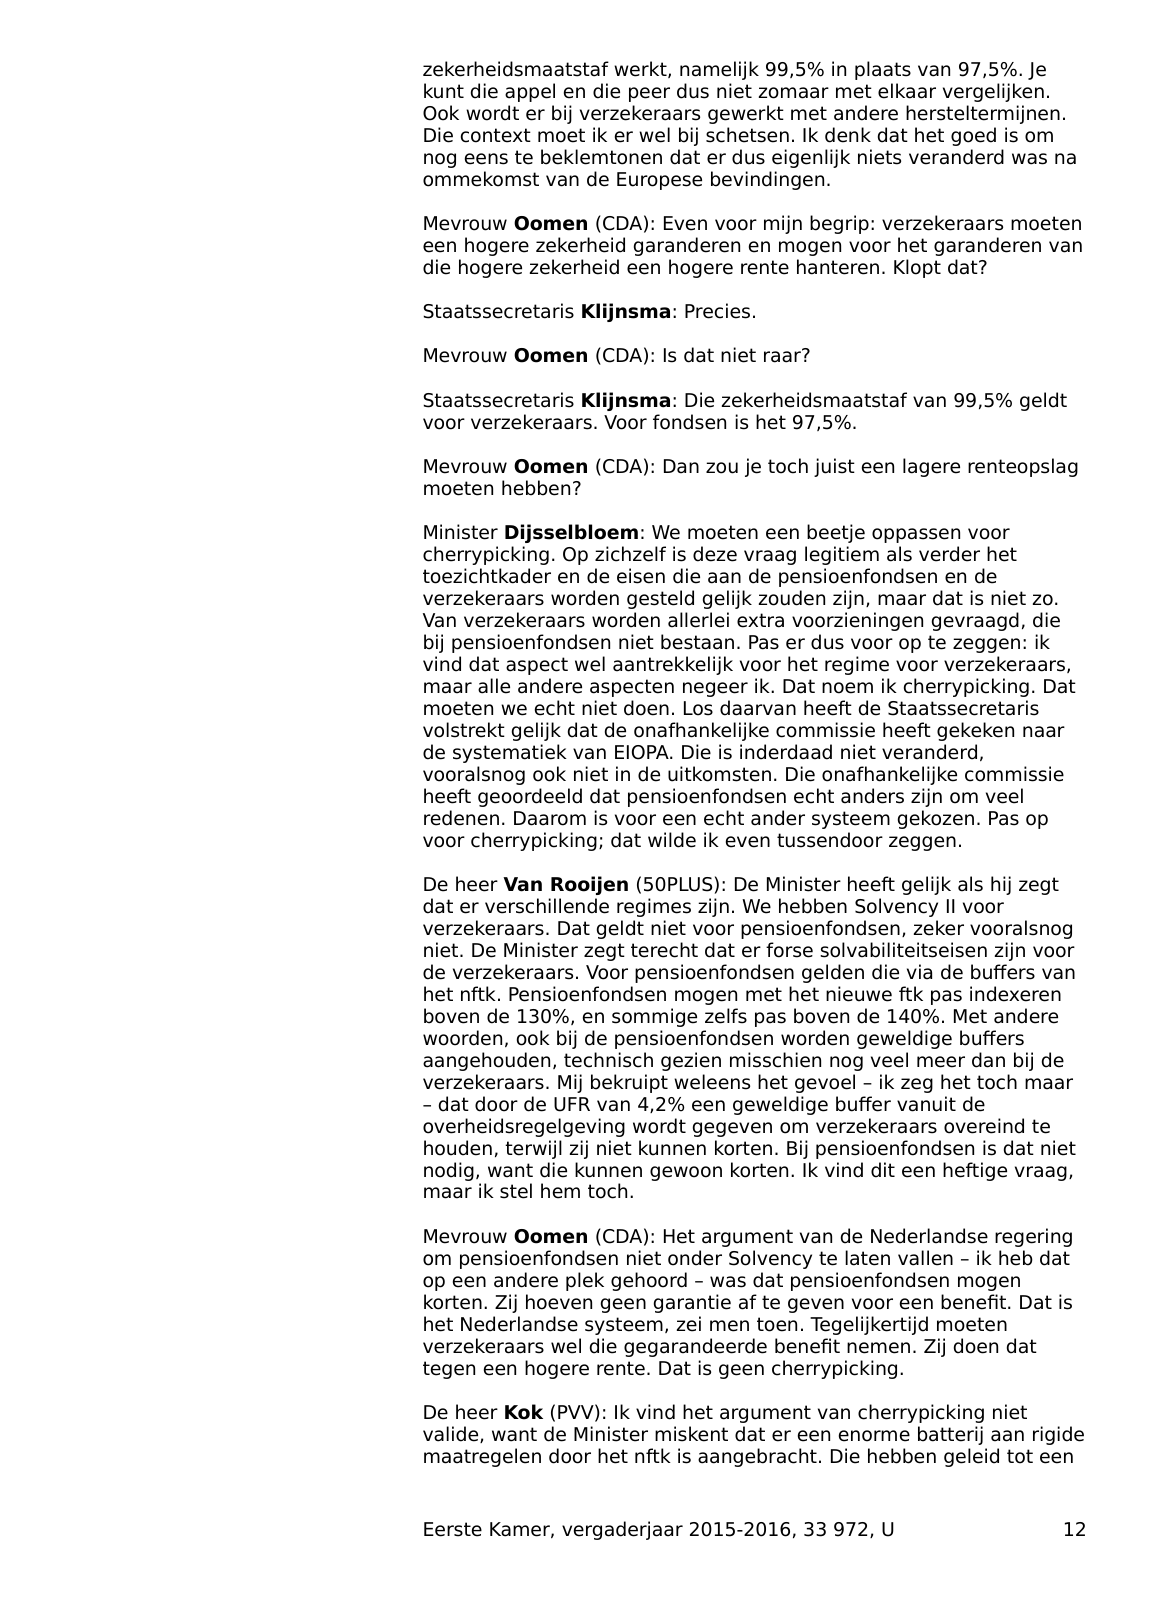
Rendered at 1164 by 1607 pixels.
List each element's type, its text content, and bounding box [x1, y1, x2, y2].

text Staatssecretaris Klijnsma: Die zekerheidsmaatstaf van 99,5% geldt voor verzekeraars. Voor fondsen is het 97,5%. [422, 389, 1087, 433]
text Mevrouw Oomen (CDA): Even voor mijn begrip: verzekeraars moeten een hogere zekerheid garanderen en mogen voor het garanderen van die hogere zekerheid een hogere rente hanteren. Klopt dat? [422, 213, 1087, 279]
text Mevrouw Oomen (CDA): Dan zou je toch juist een lagere renteopslag moeten hebben? [422, 456, 1087, 500]
text Staatssecretaris Klijnsma: Precies. [422, 301, 1087, 323]
text zekerheidsmaatstaf werkt, namelijk 99,5% in plaats van 97,5%. Je kunt die appel en die peer dus niet zomaar met elkaar vergelijken. Ook wordt er bij verzekeraars gewerkt met andere hersteltermijnen. Die context moet ik er wel bij schetsen. Ik denk dat het goed is om nog eens te beklemtonen dat er dus eigenlijk niets veranderd was na ommekomst van de Europese bevindingen. [422, 59, 1087, 191]
text Mevrouw Oomen (CDA): Is dat niet raar? [422, 345, 1087, 367]
text De heer Van Rooijen (50PLUS): De Minister heeft gelijk als hij zegt dat er verschillende regimes zijn. We hebben Solvency II voor verzekeraars. Dat geldt niet voor pensioenfondsen, zeker vooralsnog niet. De Minister zegt terecht dat er forse solvabiliteitseisen zijn voor de verzekeraars. Voor pensioenfondsen gelden die via de buffers van het nftk. Pensioenfondsen mogen met het nieuwe ftk pas indexeren boven de 130%, en sommige zelfs pas boven de 140%. Met andere woorden, ook bij de pensioenfondsen worden geweldige buffers aangehouden, technisch gezien misschien nog veel meer dan bij de verzekeraars. Mij bekruipt weleens het gevoel – ik zeg het toch maar – dat door de UFR van 4,2% een geweldige buffer vanuit de overheidsregelgeving wordt gegeven om verzekeraars overeind te houden, terwijl zij niet kunnen korten. Bij pensioenfondsen is dat niet nodig, want die kunnen gewoon korten. Ik vind dit een heftige vraag, maar ik stel hem toch. [422, 874, 1087, 1203]
text Minister Dijsselbloem: We moeten een beetje oppassen voor cherrypicking. Op zichzelf is deze vraag legitiem als verder het toezichtkader en de eisen die aan de pensioenfondsen en de verzekeraars worden gesteld gelijk zouden zijn, maar dat is niet zo. Van verzekeraars worden allerlei extra voorzieningen gevraagd, die bij pensioenfondsen niet bestaan. Pas er dus voor op te zeggen: ik vind dat aspect wel aantrekkelijk voor het regime voor verzekeraars, maar alle andere aspecten negeer ik. Dat noem ik cherrypicking. Dat moeten we echt niet doen. Los daarvan heeft de Staatssecretaris volstrekt gelijk dat de onafhankelijke commissie heeft gekeken naar de systematiek van EIOPA. Die is inderdaad niet veranderd, vooralsnog ook niet in de uitkomsten. Die onafhankelijke commissie heeft geoordeeld dat pensioenfondsen echt anders zijn om veel redenen. Daarom is voor een echt ander systeem gekozen. Pas op voor cherrypicking; dat wilde ik even tussendoor zeggen. [422, 522, 1087, 852]
text De heer Kok (PVV): Ik vind het argument van cherrypicking niet valide, want de Minister miskent dat er een enorme batterij aan rigide maatregelen door het nftk is aangebracht. Die hebben geleid tot een [422, 1402, 1087, 1468]
text Mevrouw Oomen (CDA): Het argument van de Nederlandse regering om pensioenfondsen niet onder Solvency te laten vallen – ik heb dat op een andere plek gehoord – was dat pensioenfondsen mogen korten. Zij hoeven geen garantie af te geven voor een benefit. Dat is het Nederlandse systeem, zei men toen. Tegelijkertijd moeten verzekeraars wel die gegarandeerde benefit nemen. Zij doen dat tegen een hogere rente. Dat is geen cherrypicking. [422, 1226, 1087, 1379]
